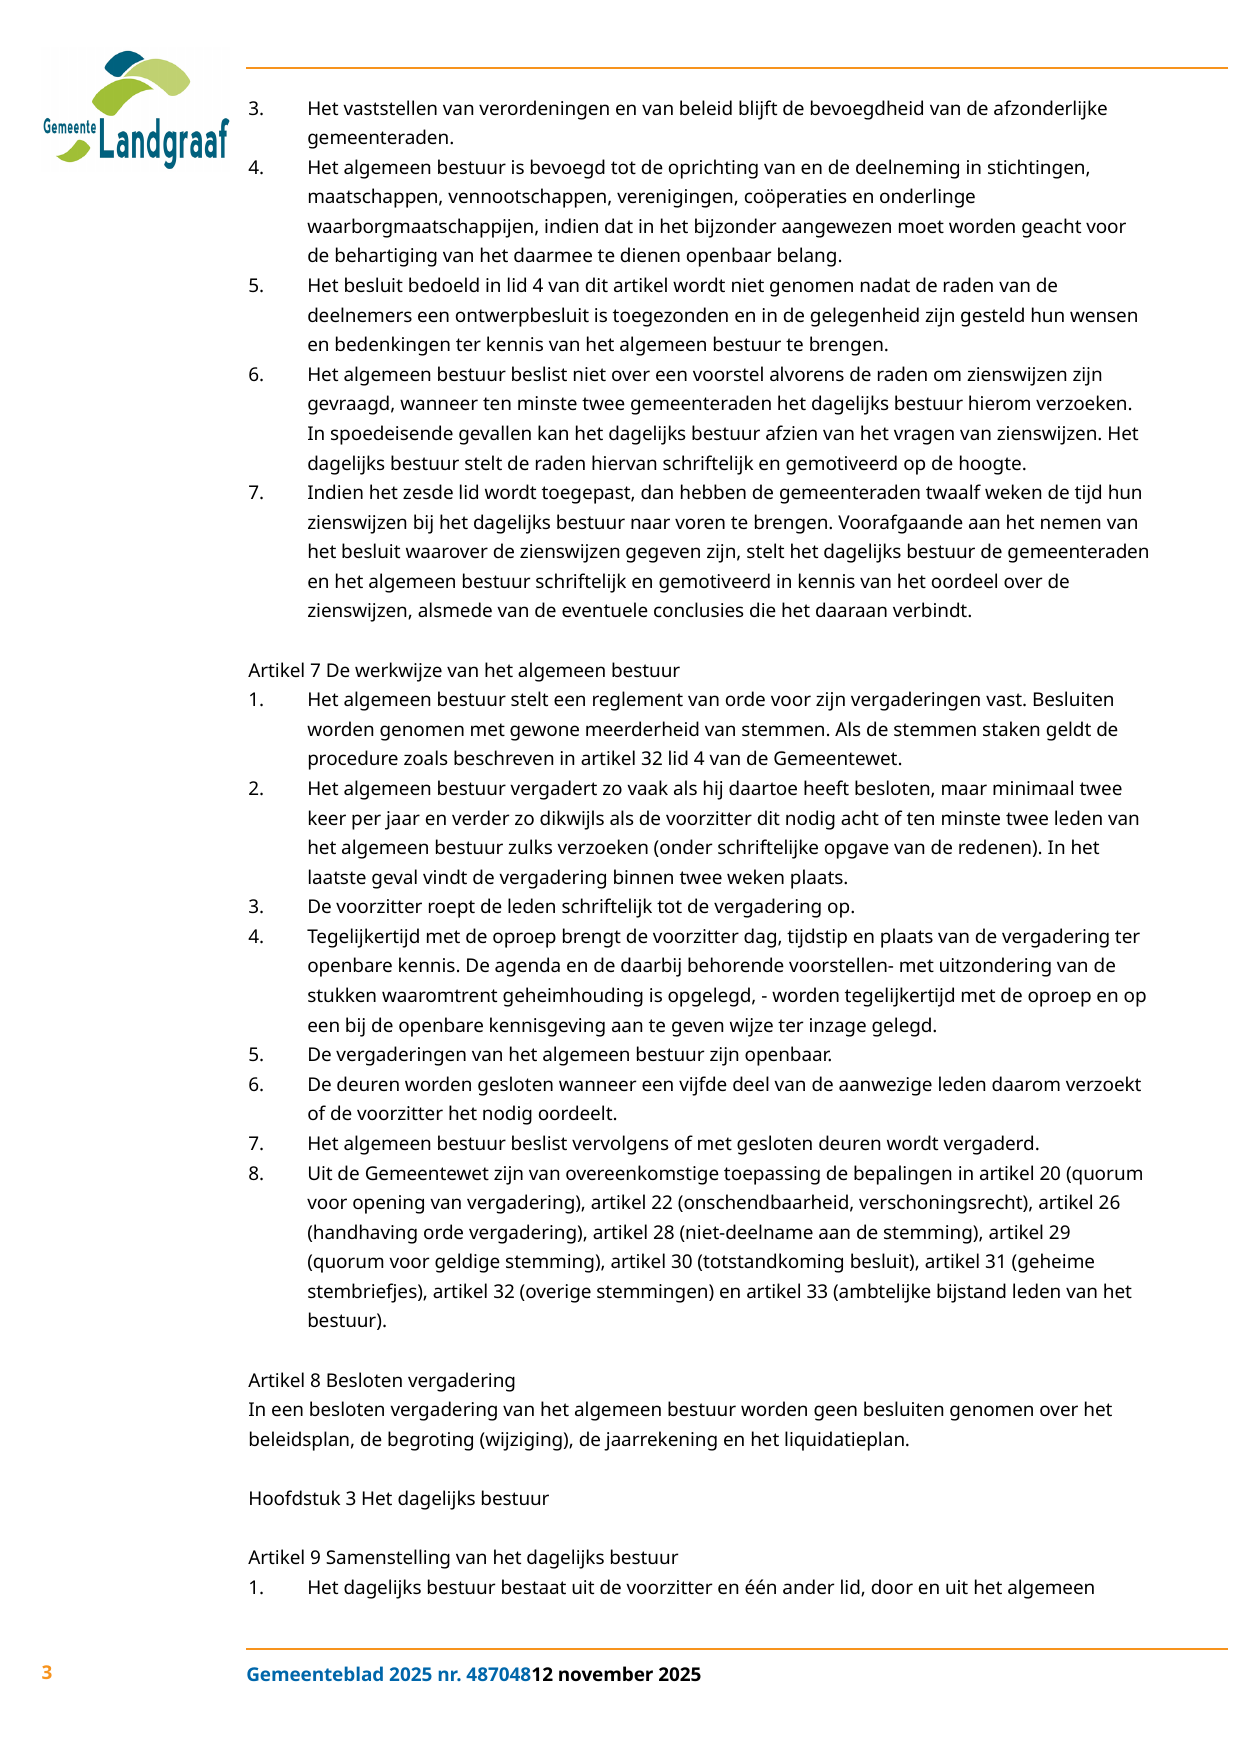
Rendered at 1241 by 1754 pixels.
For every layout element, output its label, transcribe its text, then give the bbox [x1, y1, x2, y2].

list Het algemeen bestuur vergadert zo vaak als hij daartoe heeft besloten, maar minimaal twee keer per jaar en verder zo dikwijls als de voorzitter dit nodig acht of ten minste twee leden van het algemeen bestuur zulks verzoeken (onder schriftelijke opgave van de redenen). In het laatste geval vindt de vergadering binnen twee weken plaats. [248, 775, 1152, 890]
list Het besluit bedoeld in lid 4 van dit artikel wordt niet genomen nadat de raden van de deelnemers een ontwerpbesluit is toegezonden en in de gelegenheid zijn gesteld hun wensen en bedenkingen ter kennis van het algemeen bestuur te brengen. [248, 272, 1152, 357]
list Het algemeen bestuur beslist vervolgens of met gesloten deuren wordt vergaderd. [248, 1130, 1152, 1156]
list De deuren worden gesloten wanneer een vijfde deel van de aanwezige leden daarom verzoekt of de voorzitter het nodig oordeelt. [248, 1071, 1152, 1126]
text Artikel 9 Samenstelling van het dagelijks bestuur [248, 1544, 1152, 1570]
text Artikel 7 De werkwijze van het algemeen bestuur [248, 657, 1152, 683]
list Het algemeen bestuur beslist niet over een voorstel alvorens de raden om zienswijzen zijn gevraagd, wanneer ten minste twee gemeenteraden het dagelijks bestuur hierom verzoeken. In spoedeisende gevallen kan het dagelijks bestuur afzien van het vragen van zienswijzen. Het dagelijks bestuur stelt de raden hiervan schriftelijk en gemotiveerd op de hoogte. [248, 361, 1152, 476]
text Hoofdstuk 3 Het dagelijks bestuur [248, 1485, 1152, 1511]
list Het dagelijks bestuur bestaat uit de voorzitter en één ander lid, door en uit het algemeen [248, 1574, 1152, 1600]
text Artikel 8 Besloten vergadering [248, 1367, 1152, 1393]
text In een besloten vergadering van het algemeen bestuur worden geen besluiten genomen over het beleidsplan, de begroting (wijziging), de jaarrekening en het liquidatieplan. [248, 1396, 1152, 1452]
list Het vaststellen van verordeningen en van beleid blijft de bevoegdheid van de afzonderlijke gemeenteraden. [248, 95, 1152, 150]
list De vergaderingen van het algemeen bestuur zijn openbaar. [248, 1041, 1152, 1067]
list Tegelijkertijd met de oproep brengt de voorzitter dag, tijdstip en plaats van de vergadering ter openbare kennis. De agenda en de daarbij behorende voorstellen- met uitzondering van de stukken waaromtrent geheimhouding is opgelegd, - worden tegelijkertijd met de oproep en op een bij de openbare kennisgeving aan te geven wijze ter inzage gelegd. [248, 923, 1152, 1038]
list De voorzitter roept de leden schriftelijk tot de vergadering op. [248, 893, 1152, 919]
list Uit de Gemeentewet zijn van overeenkomstige toepassing de bepalingen in artikel 20 (quorum voor opening van vergadering), artikel 22 (onschendbaarheid, verschoningsrecht), artikel 26 (handhaving orde vergadering), artikel 28 (niet-deelname aan de stemming), artikel 29 (quorum voor geldige stemming), artikel 30 (totstandkoming besluit), artikel 31 (geheime stembriefjes), artikel 32 (overige stemmingen) en artikel 33 (ambtelijke bijstand leden van het bestuur). [248, 1160, 1152, 1333]
list Het algemeen bestuur is bevoegd tot de oprichting van en de deelneming in stichtingen, maatschappen, vennootschappen, verenigingen, coöperaties en onderlinge waarborgmaatschappijen, indien dat in het bijzonder aangewezen moet worden geacht voor de behartiging van het daarmee te dienen openbaar belang. [248, 154, 1152, 268]
picture [41, 47, 231, 172]
list Indien het zesde lid wordt toegepast, dan hebben de gemeenteraden twaalf weken de tijd hun zienswijzen bij het dagelijks bestuur naar voren te brengen. Voorafgaande aan het nemen van het besluit waarover de zienswijzen gegeven zijn, stelt het dagelijks bestuur de gemeenteraden en het algemeen bestuur schriftelijk en gemotiveerd in kennis van het oordeel over de zienswijzen, alsmede van de eventuele conclusies die het daaraan verbindt. [248, 479, 1152, 623]
list Het algemeen bestuur stelt een reglement van orde voor zijn vergaderingen vast. Besluiten worden genomen met gewone meerderheid van stemmen. Als de stemmen staken geldt de procedure zoals beschreven in artikel 32 lid 4 van de Gemeentewet. [248, 686, 1152, 771]
